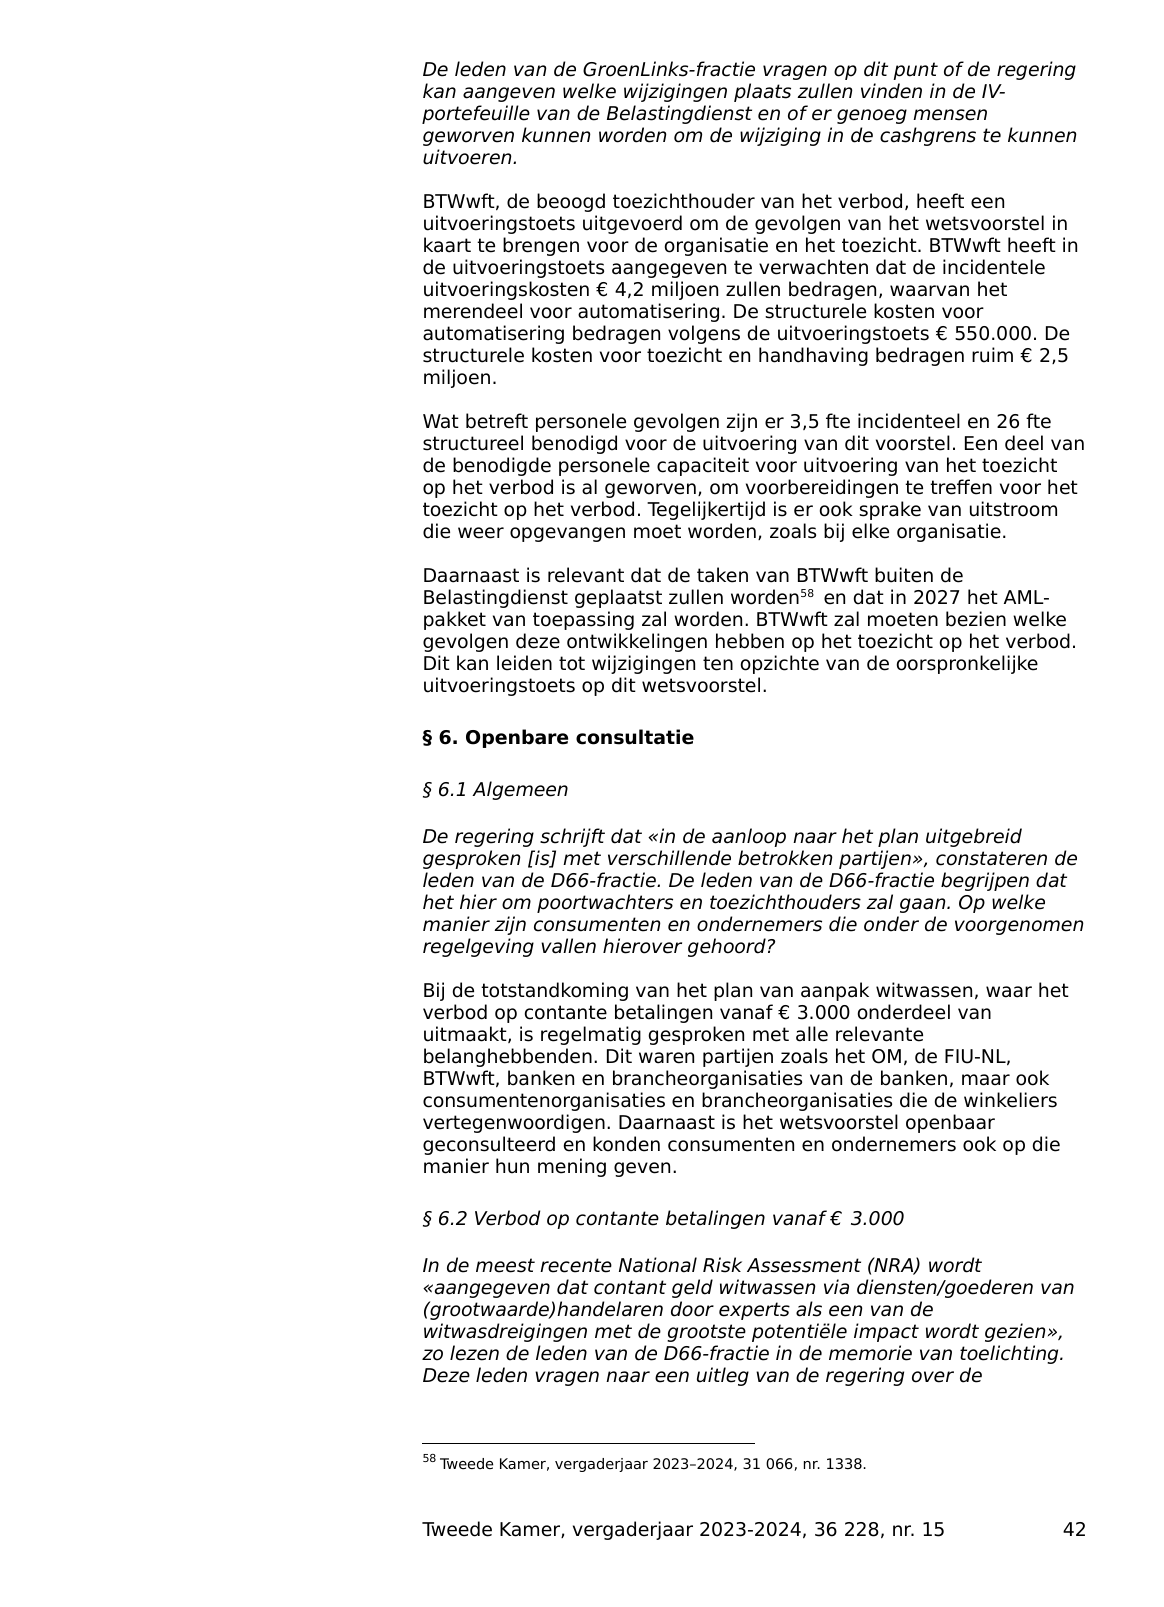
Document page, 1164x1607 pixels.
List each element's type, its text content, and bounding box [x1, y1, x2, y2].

text In de meest recente National Risk Assessment (NRA) wordt «aangegeven dat contant geld witwassen via diensten/goederen van (grootwaarde)handelaren door experts als een van de witwasdreigingen met de grootste potentiële impact wordt gezien», zo lezen de leden van de D66-fractie in de memorie van toelichting. Deze leden vragen naar een uitleg van de regering over de [422, 1255, 1087, 1387]
text Bij de totstandkoming van het plan van aanpak witwassen, waar het verbod op contante betalingen vanaf € 3.000 onderdeel van uitmaakt, is regelmatig gesproken met alle relevante belanghebbenden. Dit waren partijen zoals het OM, de FIU-NL, BTWwft, banken en brancheorganisaties van de banken, maar ook consumentenorganisaties en brancheorganisaties die de winkeliers vertegenwoordigen. Daarnaast is het wetsvoorstel openbaar geconsulteerd en konden consumenten en ondernemers ook op die manier hun mening geven. [422, 980, 1087, 1178]
text Daarnaast is relevant dat de taken van BTWwft buiten de Belastingdienst geplaatst zullen worden en dat in 2027 het AML-pakket van toepassing zal worden. BTWwft zal moeten bezien welke gevolgen deze ontwikkelingen hebben op het toezicht op het verbod. Dit kan leiden tot wijzigingen ten opzichte van de oorspronkelijke uitvoeringstoets op dit wetsvoorstel. [422, 565, 1087, 697]
text De regering schrijft dat «in de aanloop naar het plan uitgebreid gesproken [is] met verschillende betrokken partijen», constateren de leden van de D66-fractie. De leden van de D66-fractie begrijpen dat het hier om poortwachters en toezichthouders zal gaan. Op welke manier zijn consumenten en ondernemers die onder de voorgenomen regelgeving vallen hierover gehoord? [422, 826, 1087, 958]
subtitle § 6. Openbare consultatie [422, 727, 1087, 749]
text BTWwft, de beoogd toezichthouder van het verbod, heeft een uitvoeringstoets uitgevoerd om de gevolgen van het wetsvoorstel in kaart te brengen voor de organisatie en het toezicht. BTWwft heeft in de uitvoeringstoets aangegeven te verwachten dat de incidentele uitvoeringskosten € 4,2 miljoen zullen bedragen, waarvan het merendeel voor automatisering. De structurele kosten voor automatisering bedragen volgens de uitvoeringstoets € 550.000. De structurele kosten voor toezicht en handhaving bedragen ruim € 2,5 miljoen. [422, 191, 1087, 389]
subtitle § 6.2 Verbod op contante betalingen vanaf € 3.000 [422, 1208, 1087, 1230]
text Tweede Kamer, vergaderjaar 2023–2024, 31 066, nr. 1338. [422, 1452, 1087, 1474]
text Wat betreft personele gevolgen zijn er 3,5 fte incidenteel en 26 fte structureel benodigd voor de uitvoering van dit voorstel. Een deel van de benodigde personele capaciteit voor uitvoering van het toezicht op het verbod is al geworven, om voorbereidingen te treffen voor het toezicht op het verbod. Tegelijkertijd is er ook sprake van uitstroom die weer opgevangen moet worden, zoals bij elke organisatie. [422, 411, 1087, 543]
text De leden van de GroenLinks-fractie vragen op dit punt of de regering kan aangeven welke wijzigingen plaats zullen vinden in de IV-portefeuille van de Belastingdienst en of er genoeg mensen geworven kunnen worden om de wijziging in de cashgrens te kunnen uitvoeren. [422, 59, 1087, 169]
subtitle § 6.1 Algemeen [422, 779, 1087, 801]
